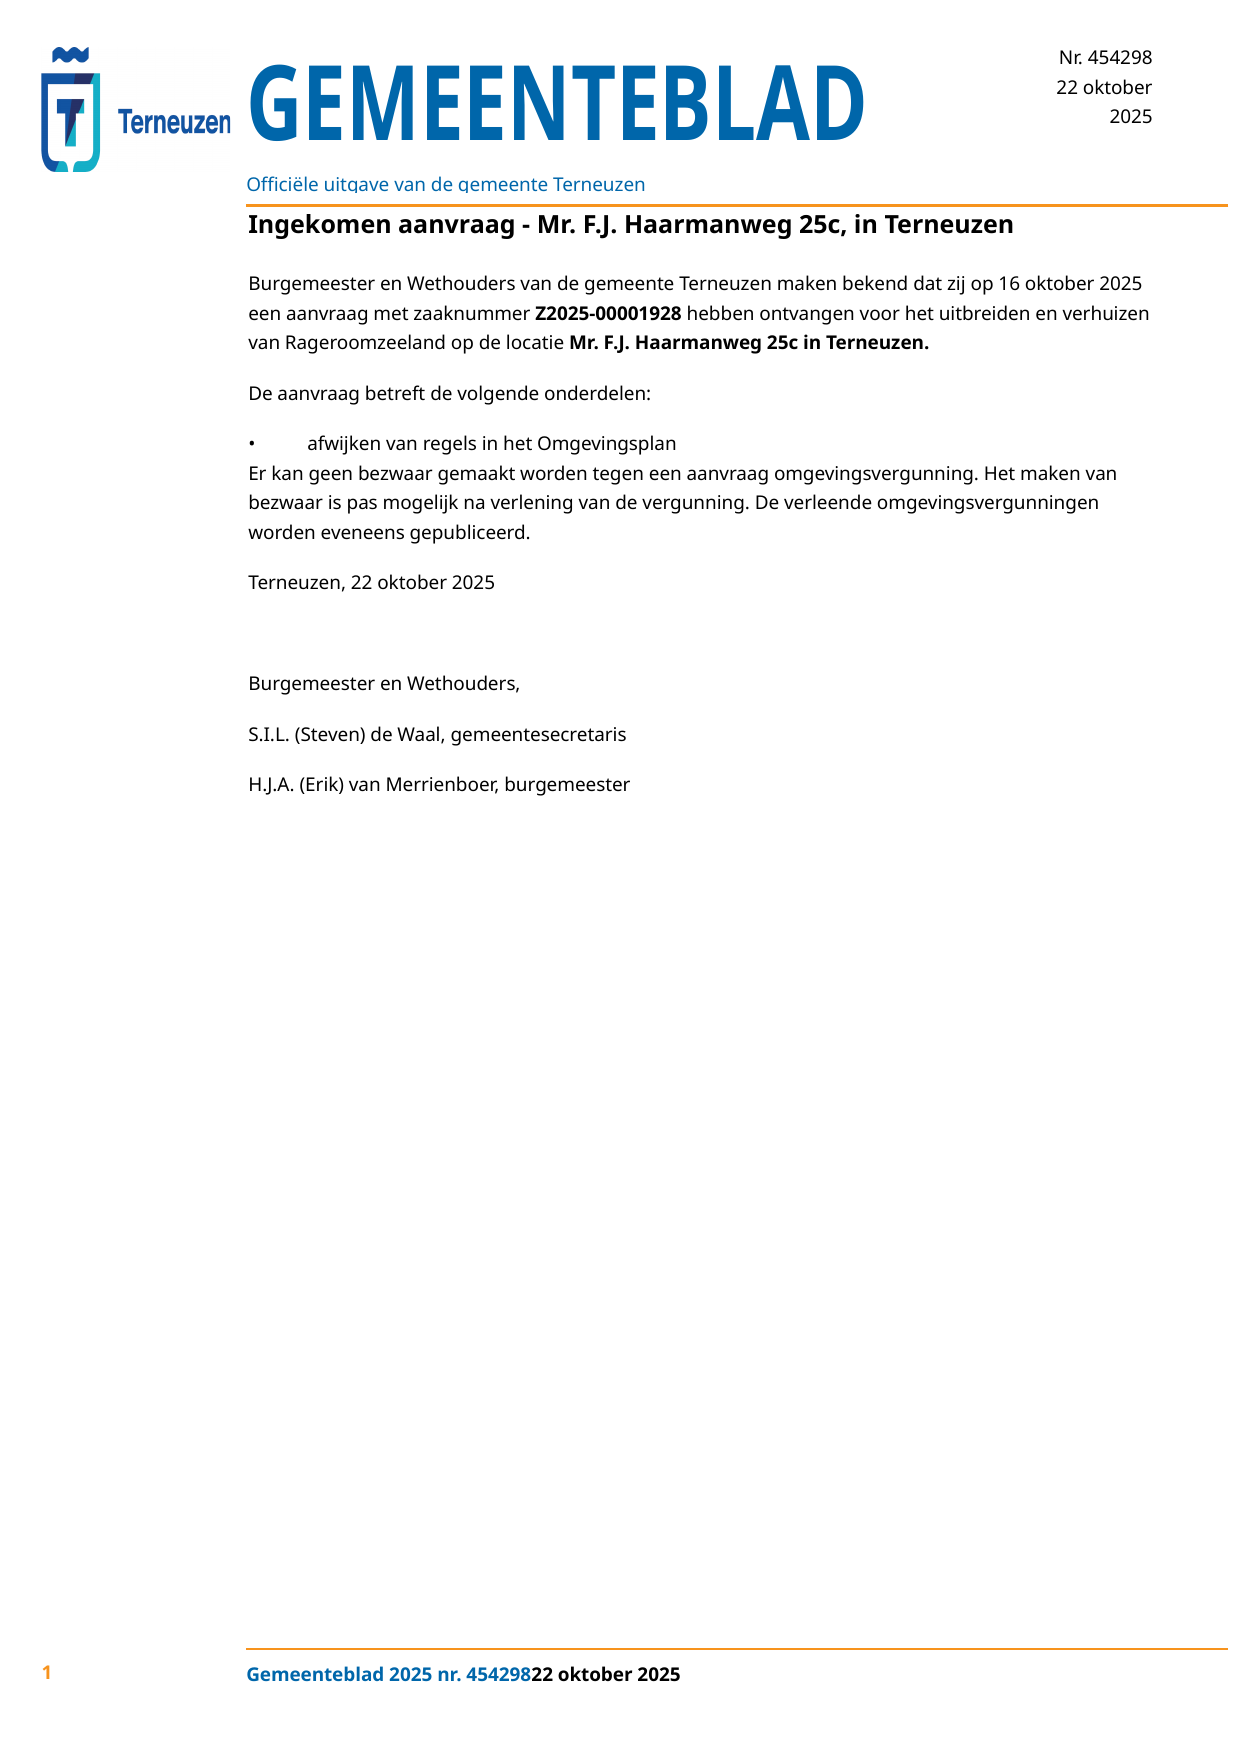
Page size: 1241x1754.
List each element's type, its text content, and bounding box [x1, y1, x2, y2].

text H.J.A. (Erik) van Merrienboer, burgemeester [248, 771, 1152, 797]
text Burgemeester en Wethouders, [248, 670, 1152, 696]
list afwijken van regels in het Omgevingsplan [248, 430, 1152, 456]
text De aanvraag betreft de volgende onderdelen: [248, 380, 1152, 406]
text S.I.L. (Steven) de Waal, gemeentesecretaris [248, 721, 1152, 746]
text Er kan geen bezwaar gemaakt worden tegen een aanvraag omgevingsvergunning. Het maken van bezwaar is pas mogelijk na verlening van de vergunning. De verleende omgevingsvergunningen worden eveneens gepubliceerd. [248, 460, 1152, 545]
text Terneuzen, 22 oktober 2025 [248, 569, 1152, 595]
text Ingekomen aanvraag - Mr. F.J. Haarmanweg 25c, in Terneuzen [248, 207, 1152, 241]
picture [41, 47, 231, 172]
text Burgemeester en Wethouders van de gemeente Terneuzen maken bekend dat zij op 16 oktober 2025 een aanvraag met zaaknummer Z2025-00001928 hebben ontvangen voor het uitbreiden en verhuizen van Rageroomzeeland op de locatie Mr. F.J. Haarmanweg 25c in Terneuzen. [248, 270, 1152, 355]
